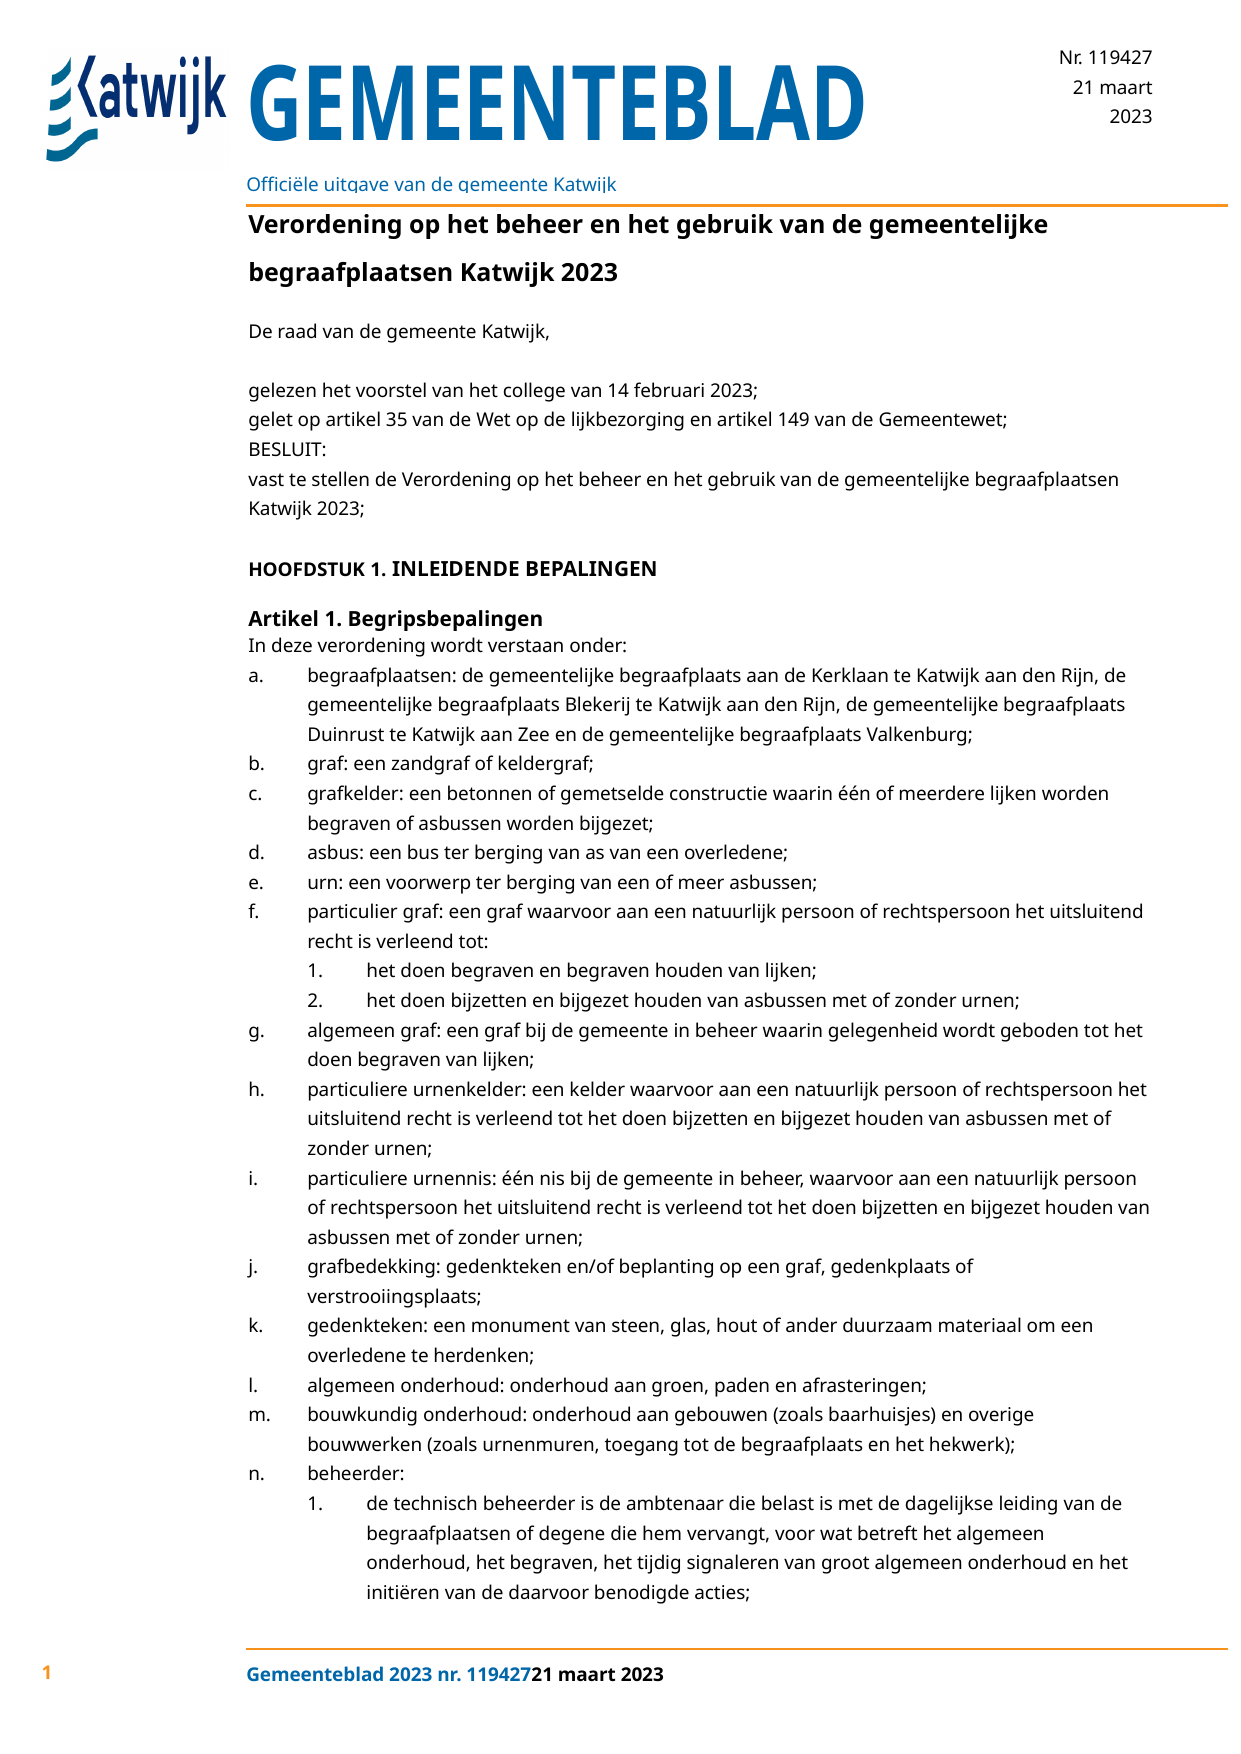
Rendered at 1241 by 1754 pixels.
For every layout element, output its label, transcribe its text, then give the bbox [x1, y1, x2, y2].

text Artikel 1. Begripsbepalingen [248, 604, 1152, 632]
text Verordening op het beheer en het gebruik van de gemeentelijke begraafplaatsen Katwijk 2023 [248, 207, 1152, 288]
list grafkelder: een betonnen of gemetselde constructie waarin één of meerdere lijken worden begraven of asbussen worden bijgezet; [248, 780, 1152, 836]
list de technisch beheerder is de ambtenaar die belast is met de dagelijkse leiding van de begraafplaatsen of degene die hem vervangt, voor wat betreft het algemeen onderhoud, het begraven, het tijdig signaleren van groot algemeen onderhoud en het initiëren van de daarvoor benodigde acties; [307, 1490, 1152, 1605]
list particulier graf: een graf waarvoor aan een natuurlijk persoon of rechtspersoon het uitsluitend recht is verleend tot: [248, 898, 1152, 954]
list begraafplaatsen: de gemeentelijke begraafplaats aan de Kerklaan te Katwijk aan den Rijn, de gemeentelijke begraafplaats Blekerij te Katwijk aan den Rijn, de gemeentelijke begraafplaats Duinrust te Katwijk aan Zee en de gemeentelijke begraafplaats Valkenburg; [248, 662, 1152, 747]
text BESLUIT: [248, 436, 1152, 462]
list het doen bijzetten en bijgezet houden van asbussen met of zonder urnen; [307, 987, 1152, 1013]
list urn: een voorwerp ter berging van een of meer asbussen; [248, 869, 1152, 895]
list het doen begraven en begraven houden van lijken; [307, 958, 1152, 983]
list algemeen onderhoud: onderhoud aan groen, paden en afrasteringen; [248, 1372, 1152, 1398]
picture [41, 47, 231, 172]
text gelezen het voorstel van het college van 14 februari 2023; [248, 377, 1152, 403]
text HOOFDSTUK 1. INLEIDENDE BEPALINGEN [248, 554, 1152, 583]
text gelet op artikel 35 van de Wet op de lijkbezorging en artikel 149 van de Gemeentewet; [248, 407, 1152, 432]
text De raad van de gemeente Katwijk, [248, 318, 1152, 344]
list gedenkteken: een monument van steen, glas, hout of ander duurzaam materiaal om een overledene te herdenken; [248, 1313, 1152, 1368]
text vast te stellen de Verordening op het beheer en het gebruik van de gemeentelijke begraafplaatsen Katwijk 2023; [248, 466, 1152, 521]
text In deze verordening wordt verstaan onder: [248, 632, 1152, 658]
list beheerder: [248, 1461, 1152, 1486]
list particuliere urnenkelder: een kelder waarvoor aan een natuurlijk persoon of rechtspersoon het uitsluitend recht is verleend tot het doen bijzetten en bijgezet houden van asbussen met of zonder urnen; [248, 1076, 1152, 1161]
list algemeen graf: een graf bij de gemeente in beheer waarin gelegenheid wordt geboden tot het doen begraven van lijken; [248, 1017, 1152, 1072]
list particuliere urnennis: één nis bij de gemeente in beheer, waarvoor aan een natuurlijk persoon of rechtspersoon het uitsluitend recht is verleend tot het doen bijzetten en bijgezet houden van asbussen met of zonder urnen; [248, 1165, 1152, 1250]
list asbus: een bus ter berging van as van een overledene; [248, 839, 1152, 865]
list bouwkundig onderhoud: onderhoud aan gebouwen (zoals baarhuisjes) en overige bouwwerken (zoals urnenmuren, toegang tot de begraafplaats en het hekwerk); [248, 1401, 1152, 1457]
list graf: een zandgraf of keldergraf; [248, 751, 1152, 776]
list grafbedekking: gedenkteken en/of beplanting op een graf, gedenkplaats of verstrooiingsplaats; [248, 1253, 1152, 1309]
